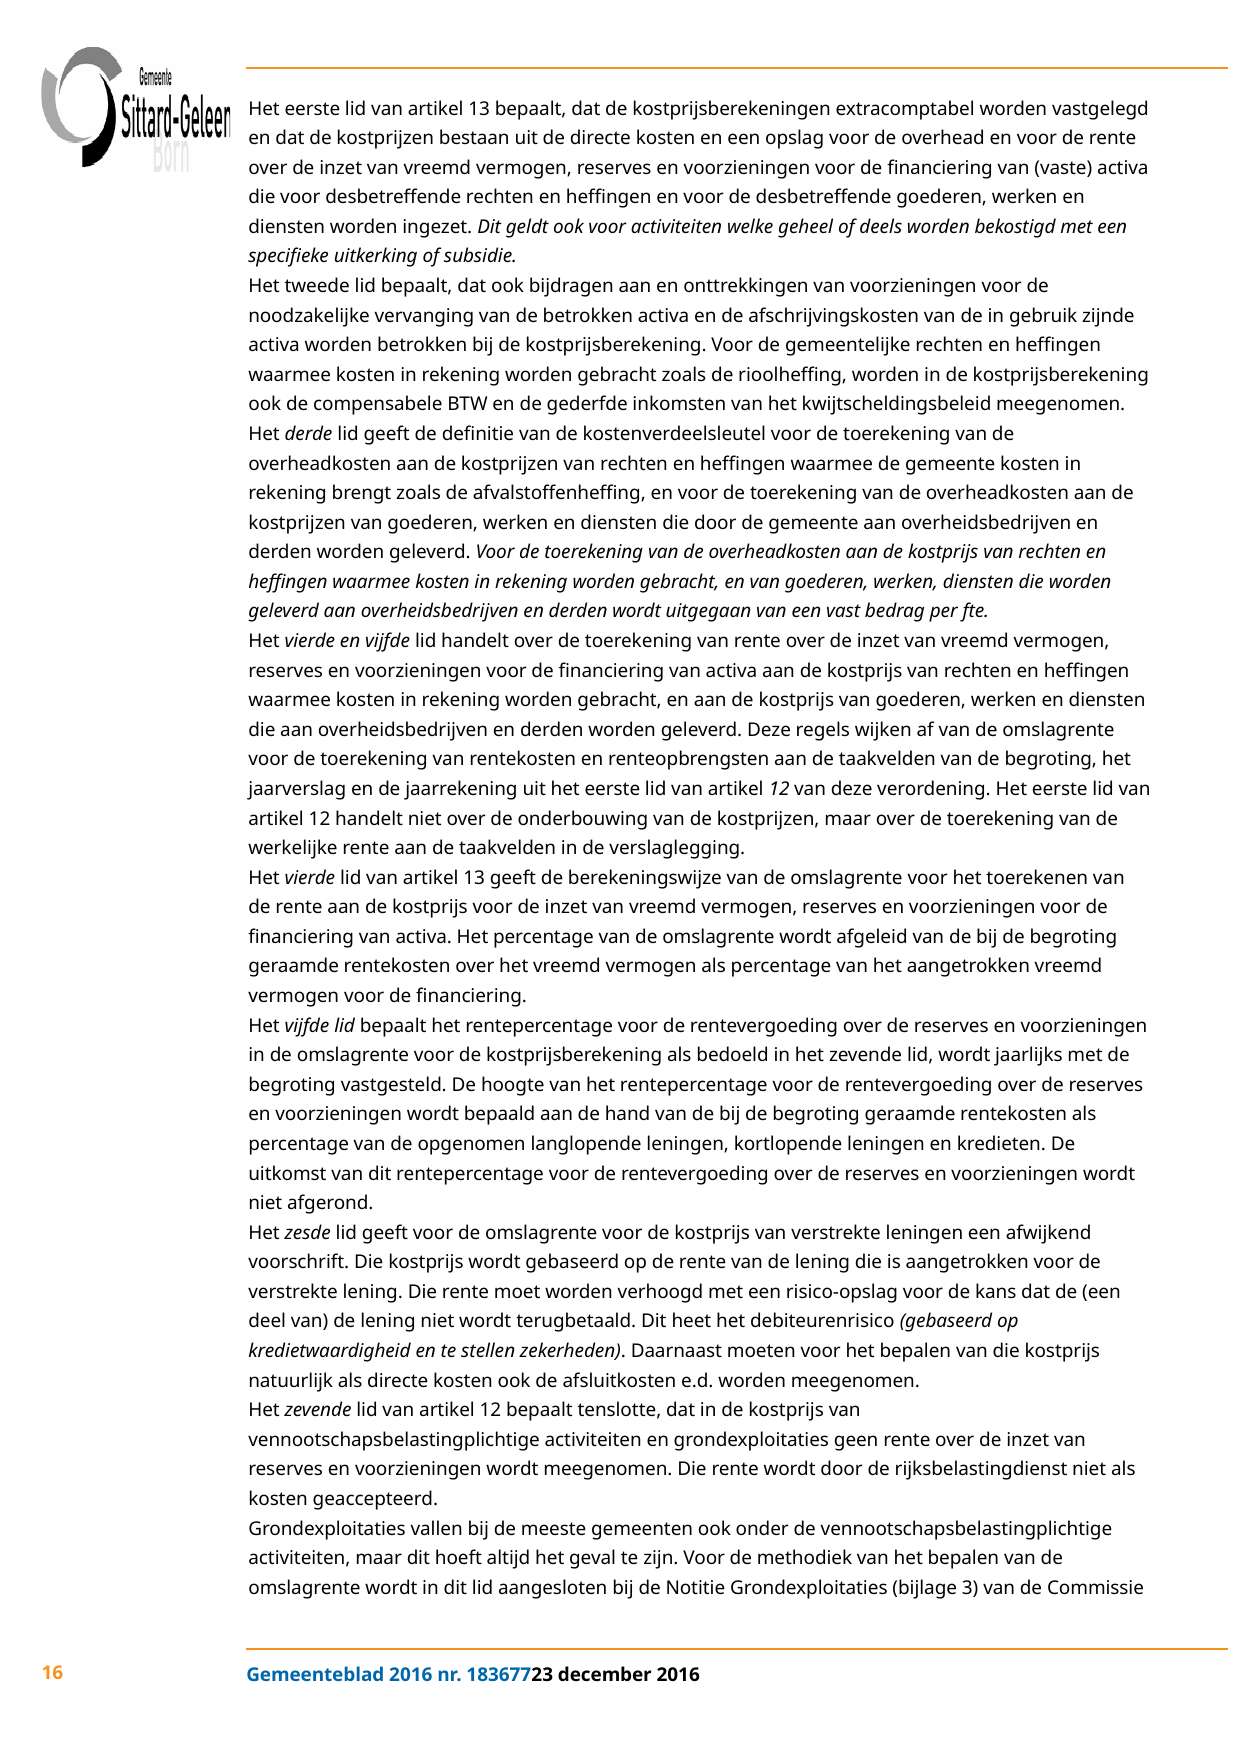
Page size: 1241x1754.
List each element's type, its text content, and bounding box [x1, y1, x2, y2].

text Het zevende lid van artikel 12 bepaalt tenslotte, dat in de kostprijs van vennootschapsbelastingplichtige activiteiten en grondexploitaties geen rente over de inzet van reserves en voorzieningen wordt meegenomen. Die rente wordt door de rijksbelastingdienst niet als kosten geaccepteerd. [248, 1396, 1152, 1511]
picture [41, 47, 231, 172]
text Het vierde lid van artikel 13 geeft de berekeningswijze van de omslagrente voor het toerekenen van de rente aan de kostprijs voor de inzet van vreemd vermogen, reserves en voorzieningen voor de financiering van activa. Het percentage van de omslagrente wordt afgeleid van de bij de begroting geraamde rentekosten over het vreemd vermogen als percentage van het aangetrokken vreemd vermogen voor de financiering. [248, 864, 1152, 1008]
text Het derde lid geeft de definitie van de kostenverdeelsleutel voor de toerekening van de overheadkosten aan de kostprijzen van rechten en heffingen waarmee de gemeente kosten in rekening brengt zoals de afvalstoffenheffing, en voor de toerekening van de overheadkosten aan de kostprijzen van goederen, werken en diensten die door de gemeente aan overheidsbedrijven en derden worden geleverd. Voor de toerekening van de overheadkosten aan de kostprijs van rechten en heffingen waarmee kosten in rekening worden gebracht, en van goederen, werken, diensten die worden geleverd aan overheidsbedrijven en derden wordt uitgegaan van een vast bedrag per fte. [248, 420, 1152, 623]
text Het eerste lid van artikel 13 bepaalt, dat de kostprijsberekeningen extracomptabel worden vastgelegd en dat de kostprijzen bestaan uit de directe kosten en een opslag voor de overhead en voor de rente over de inzet van vreemd vermogen, reserves en voorzieningen voor de financiering van (vaste) activa die voor desbetreffende rechten en heffingen en voor de desbetreffende goederen, werken en diensten worden ingezet. Dit geldt ook voor activiteiten welke geheel of deels worden bekostigd met een specifieke uitkerking of subsidie. [248, 95, 1152, 268]
text Het tweede lid bepaalt, dat ook bijdragen aan en onttrekkingen van voorzieningen voor de noodzakelijke vervanging van de betrokken activa en de afschrijvingskosten van de in gebruik zijnde activa worden betrokken bij de kostprijsberekening. Voor de gemeentelijke rechten en heffingen waarmee kosten in rekening worden gebracht zoals de rioolheffing, worden in de kostprijsberekening ook de compensabele BTW en de gederfde inkomsten van het kwijtscheldingsbeleid meegenomen. [248, 272, 1152, 416]
text Het vijfde lid bepaalt het rentepercentage voor de rentevergoeding over de reserves en voorzieningen in de omslagrente voor de kostprijsberekening als bedoeld in het zevende lid, wordt jaarlijks met de begroting vastgesteld. De hoogte van het rentepercentage voor de rentevergoeding over de reserves en voorzieningen wordt bepaald aan de hand van de bij de begroting geraamde rentekosten als percentage van de opgenomen langlopende leningen, kortlopende leningen en kredieten. De uitkomst van dit rentepercentage voor de rentevergoeding over de reserves en voorzieningen wordt niet afgerond. [248, 1012, 1152, 1215]
text Het zesde lid geeft voor de omslagrente voor de kostprijs van verstrekte leningen een afwijkend voorschrift. Die kostprijs wordt gebaseerd op de rente van de lening die is aangetrokken voor de verstrekte lening. Die rente moet worden verhoogd met een risico-opslag voor de kans dat de (een deel van) de lening niet wordt terugbetaald. Dit heet het debiteurenrisico (gebaseerd op kredietwaardigheid en te stellen zekerheden). Daarnaast moeten voor het bepalen van die kostprijs natuurlijk als directe kosten ook de afsluitkosten e.d. worden meegenomen. [248, 1219, 1152, 1393]
text Het vierde en vijfde lid handelt over de toerekening van rente over de inzet van vreemd vermogen, reserves en voorzieningen voor de financiering van activa aan de kostprijs van rechten en heffingen waarmee kosten in rekening worden gebracht, en aan de kostprijs van goederen, werken en diensten die aan overheidsbedrijven en derden worden geleverd. Deze regels wijken af van de omslagrente voor de toerekening van rentekosten en renteopbrengsten aan de taakvelden van de begroting, het jaarverslag en de jaarrekening uit het eerste lid van artikel 12 van deze verordening. Het eerste lid van artikel 12 handelt niet over de onderbouwing van de kostprijzen, maar over de toerekening van de werkelijke rente aan de taakvelden in de verslaglegging. [248, 627, 1152, 860]
text Grondexploitaties vallen bij de meeste gemeenten ook onder de vennootschapsbelastingplichtige activiteiten, maar dit hoeft altijd het geval te zijn. Voor de methodiek van het bepalen van de omslagrente wordt in dit lid aangesloten bij de Notitie Grondexploitaties (bijlage 3) van de Commissie [248, 1515, 1152, 1600]
